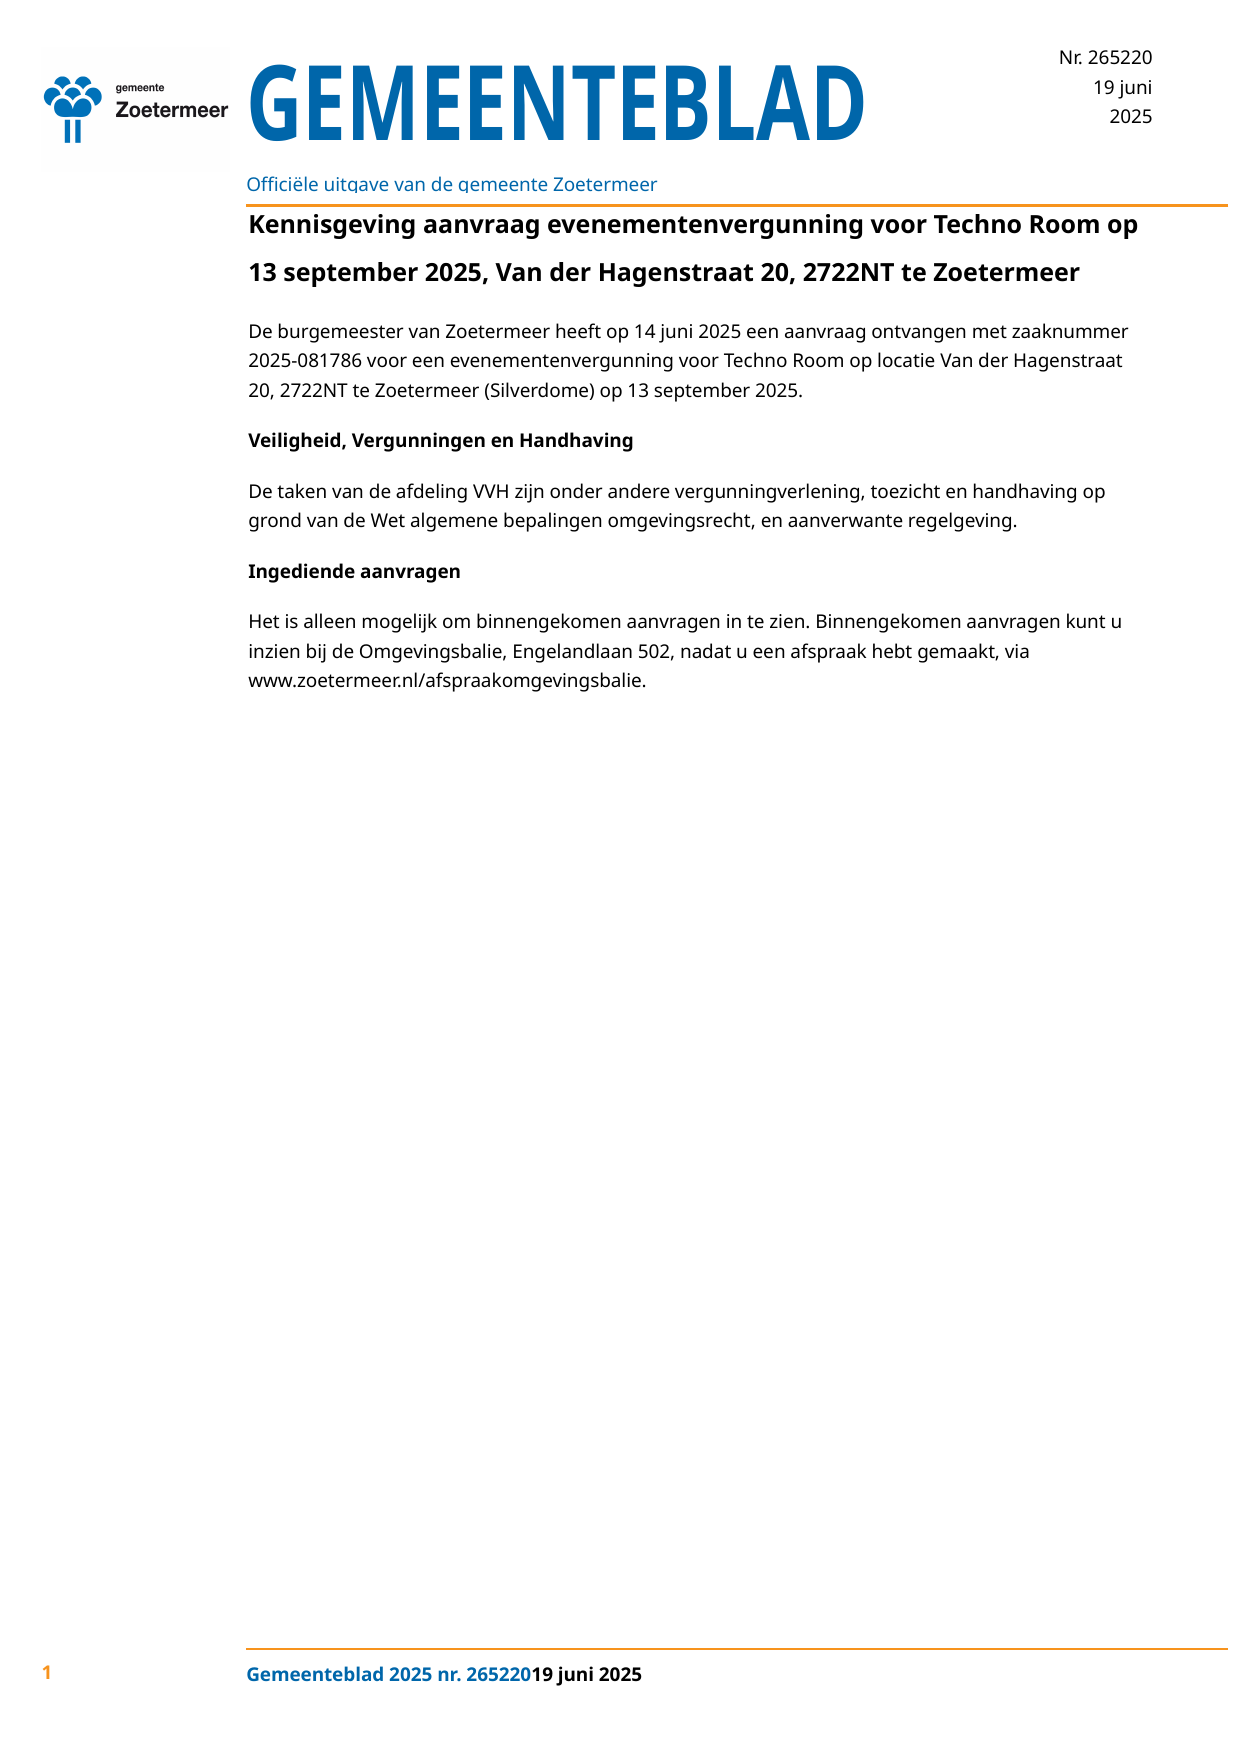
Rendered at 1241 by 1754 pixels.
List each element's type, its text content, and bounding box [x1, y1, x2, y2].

text Veiligheid, Vergunningen en Handhaving [248, 427, 1152, 453]
text De burgemeester van Zoetermeer heeft op 14 juni 2025 een aanvraag ontvangen met zaaknummer 2025-081786 voor een evenementenvergunning voor Techno Room op locatie Van der Hagenstraat 20, 2722NT te Zoetermeer (Silverdome) op 13 september 2025. [248, 318, 1152, 403]
text Ingediende aanvragen [248, 558, 1152, 584]
text Kennisgeving aanvraag evenementenvergunning voor Techno Room op 13 september 2025, Van der Hagenstraat 20, 2722NT te Zoetermeer [248, 207, 1152, 288]
text De taken van de afdeling VVH zijn onder andere vergunningverlening, toezicht en handhaving op grond van de Wet algemene bepalingen omgevingsrecht, en aanverwante regelgeving. [248, 478, 1152, 533]
text Het is alleen mogelijk om binnengekomen aanvragen in te zien. Binnengekomen aanvragen kunt u inzien bij de Omgevingsbalie, Engelandlaan 502, nadat u een afspraak hebt gemaakt, via www.zoetermeer.nl/afspraakomgevingsbalie. [248, 608, 1152, 693]
picture [41, 47, 231, 172]
